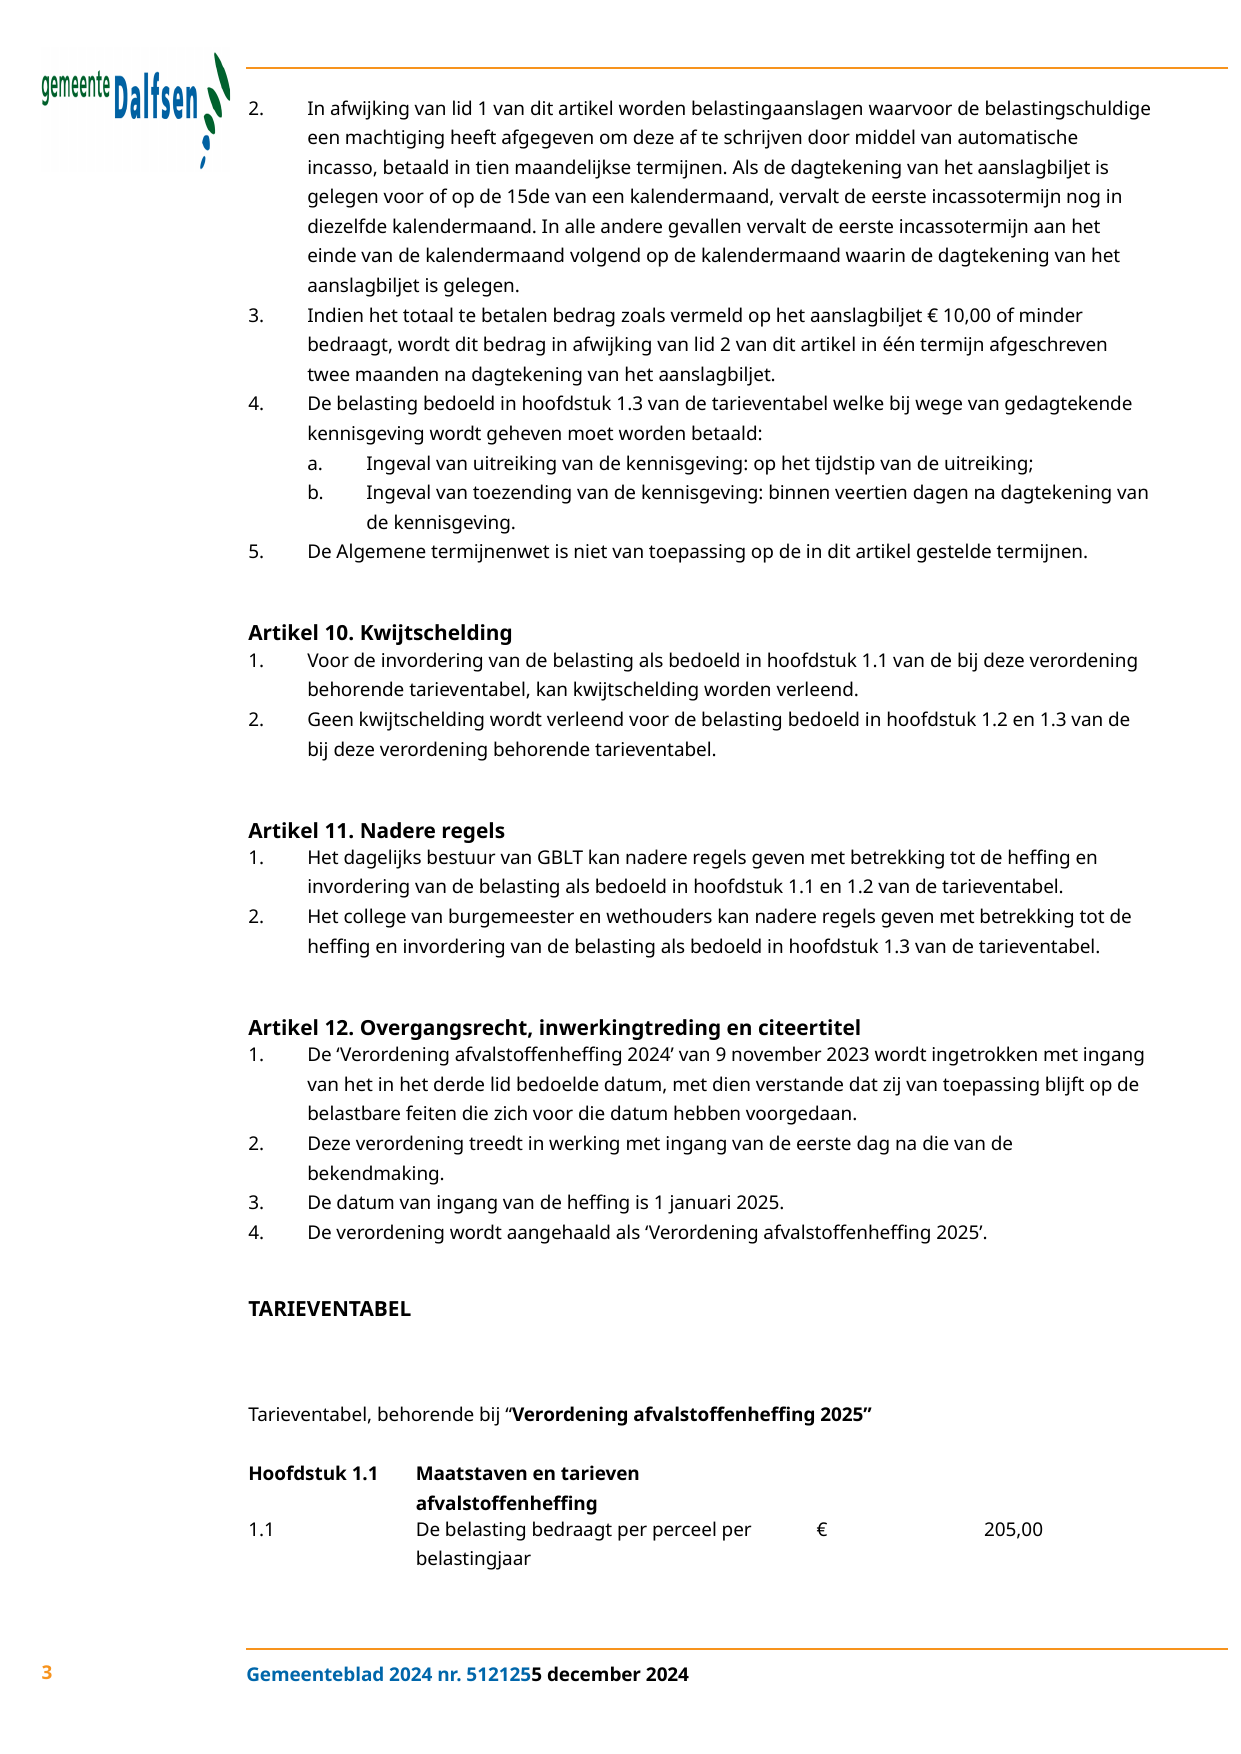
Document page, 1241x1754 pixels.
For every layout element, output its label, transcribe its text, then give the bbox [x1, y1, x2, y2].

list Voor de invordering van de belasting als bedoeld in hoofdstuk 1.1 van de bij deze verordening behorende tarieventabel, kan kwijtschelding worden verleend. [248, 647, 1152, 702]
list Het dagelijks bestuur van GBLT kan nadere regels geven met betrekking tot de heffing en invordering van de belasting als bedoeld in hoofdstuk 1.1 en 1.2 van de tarieventabel. [248, 844, 1152, 899]
text TARIEVENTABEL [248, 1294, 1152, 1322]
list In afwijking van lid 1 van dit artikel worden belastingaanslagen waarvoor de belastingschuldige een machtiging heeft afgegeven om deze af te schrijven door middel van automatische incasso, betaald in tien maandelijkse termijnen. Als de dagtekening van het aanslagbiljet is gelegen voor of op de 15de van een kalendermaand, vervalt de eerste incassotermijn nog in diezelfde kalendermaand. In alle andere gevallen vervalt de eerste incassotermijn aan het einde van de kalendermaand volgend op de kalendermaand waarin de dagtekening van het aanslagbiljet is gelegen. [248, 95, 1152, 298]
text Artikel 11. Nadere regels [248, 816, 1152, 844]
list Indien het totaal te betalen bedrag zoals vermeld op het aanslagbiljet € 10,00 of minder bedraagt, wordt dit bedrag in afwijking van lid 2 van dit artikel in één termijn afgeschreven twee maanden na dagtekening van het aanslagbiljet. [248, 302, 1152, 387]
table_cell € [816, 1516, 984, 1571]
list De verordening wordt aangehaald als ‘Verordening afvalstoffenheffing 2025’. [248, 1219, 1152, 1244]
text Artikel 10. Kwijtschelding [248, 618, 1152, 647]
table_header Maatstaven en tarieven afvalstoffenheffing [416, 1461, 816, 1516]
text Tarieventabel, behorende bij “Verordening afvalstoffenheffing 2025” [248, 1401, 1152, 1427]
text Artikel 12. Overgangsrecht, inwerkingtreding en citeertitel [248, 1013, 1152, 1041]
list De datum van ingang van de heffing is 1 januari 2025. [248, 1189, 1152, 1215]
list Geen kwijtschelding wordt verleend voor de belasting bedoeld in hoofdstuk 1.2 en 1.3 van de bij deze verordening behorende tarieventabel. [248, 706, 1152, 761]
table_header Hoofdstuk 1.1 [248, 1461, 416, 1516]
list Ingeval van toezending van de kennisgeving: binnen veertien dagen na dagtekening van de kennisgeving. [307, 479, 1152, 535]
picture [41, 47, 231, 172]
table_header [984, 1461, 1152, 1516]
list De ‘Verordening afvalstoffenheffing 2024’ van 9 november 2023 wordt ingetrokken met ingang van het in het derde lid bedoelde datum, met dien verstande dat zij van toepassing blijft op de belastbare feiten die zich voor die datum hebben voorgedaan. [248, 1041, 1152, 1126]
list De belasting bedoeld in hoofdstuk 1.3 van de tarieventabel welke bij wege van gedagtekende kennisgeving wordt geheven moet worden betaald: [248, 391, 1152, 446]
table_cell 1.1 [248, 1516, 416, 1571]
list De Algemene termijnenwet is niet van toepassing op de in dit artikel gestelde termijnen. [248, 538, 1152, 564]
table_cell De belasting bedraagt per perceel per belastingjaar [416, 1516, 816, 1571]
list Deze verordening treedt in werking met ingang van de eerste dag na die van de bekendmaking. [248, 1130, 1152, 1185]
table_cell 205,00 [984, 1516, 1152, 1571]
list Ingeval van uitreiking van de kennisgeving: op het tijdstip van de uitreiking; [307, 450, 1152, 476]
list Het college van burgemeester en wethouders kan nadere regels geven met betrekking tot de heffing en invordering van de belasting als bedoeld in hoofdstuk 1.3 van de tarieventabel. [248, 903, 1152, 959]
table_header [816, 1461, 984, 1516]
